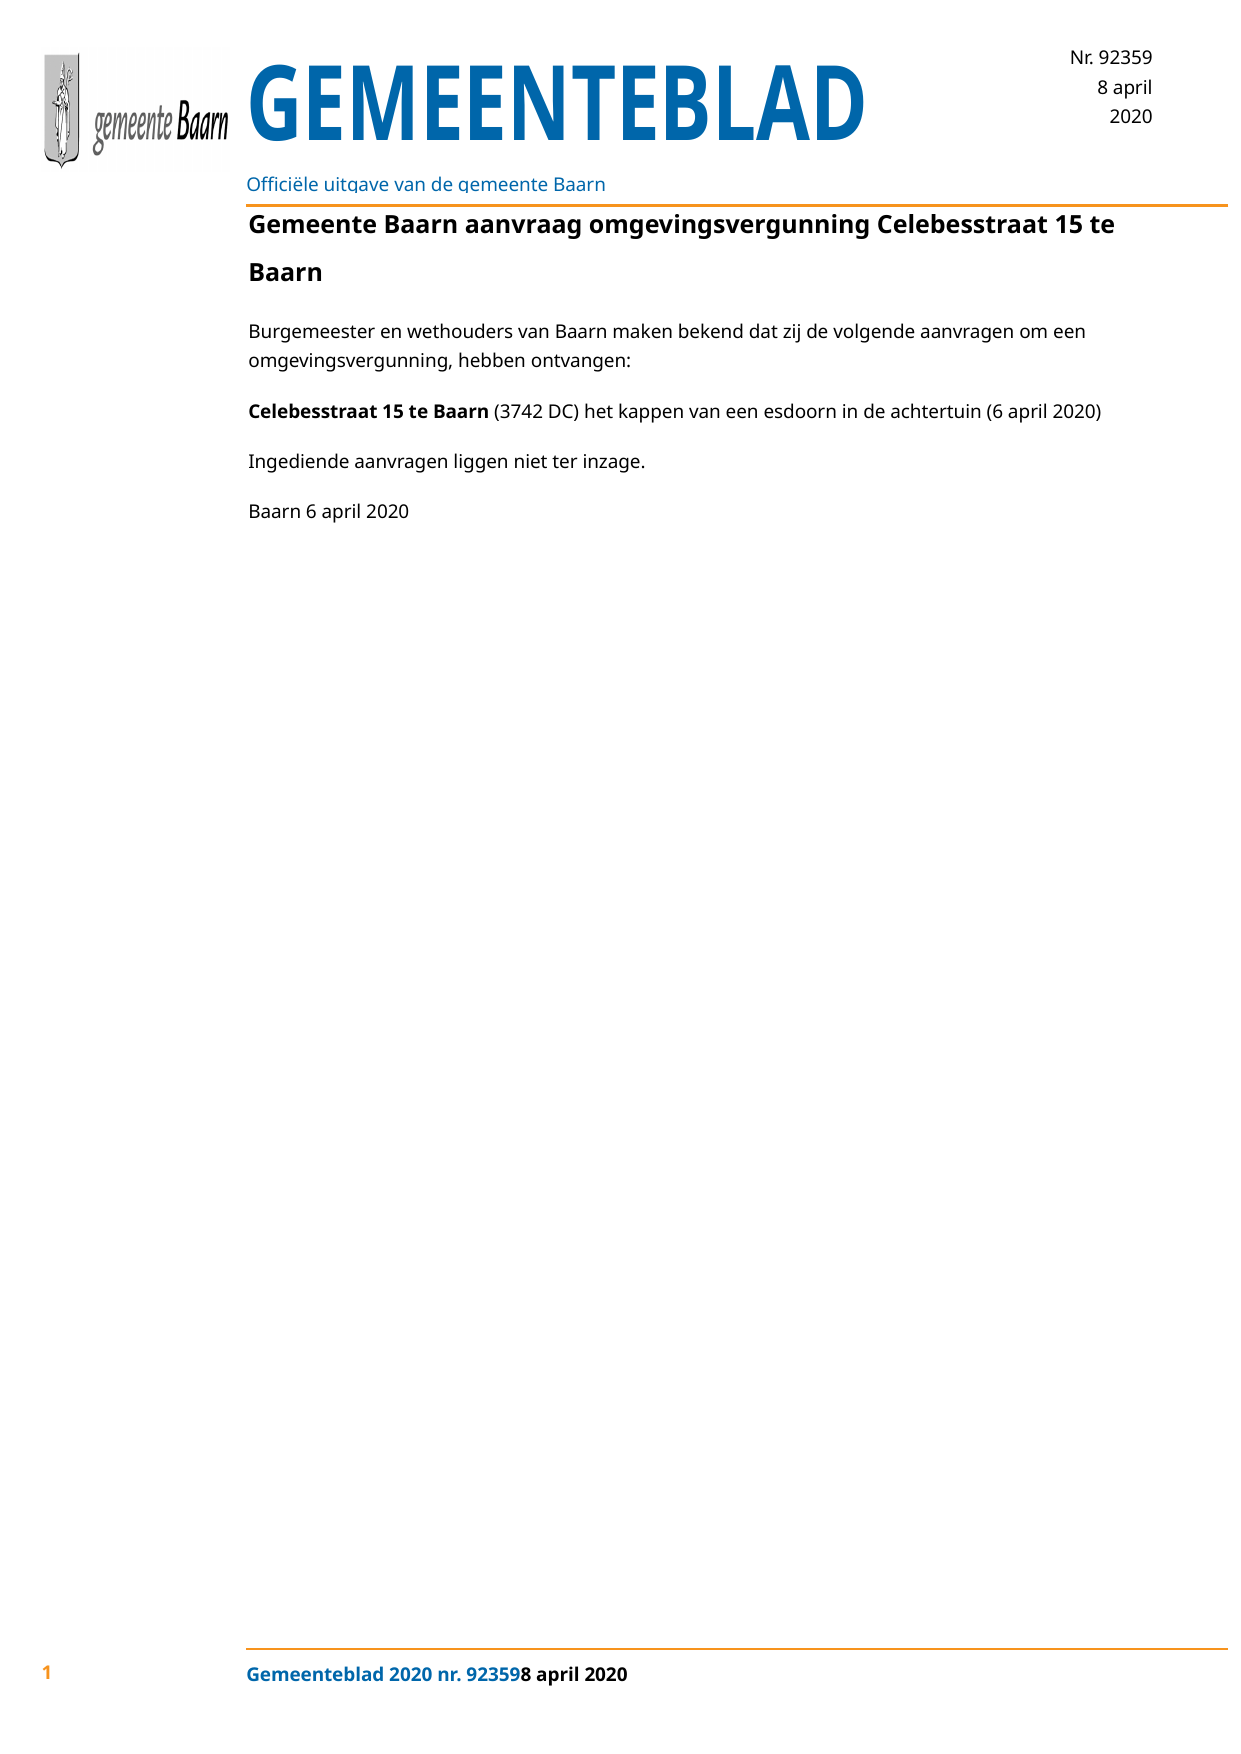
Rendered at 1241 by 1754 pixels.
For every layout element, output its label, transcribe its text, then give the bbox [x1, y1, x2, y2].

text Ingediende aanvragen liggen niet ter inzage. [248, 448, 1152, 474]
text Celebesstraat 15 te Baarn (3742 DC) het kappen van een esdoorn in de achtertuin (6 april 2020) [248, 398, 1152, 424]
text Gemeente Baarn aanvraag omgevingsvergunning Celebesstraat 15 te Baarn [248, 207, 1152, 288]
picture [41, 47, 231, 172]
text Burgemeester en wethouders van Baarn maken bekend dat zij de volgende aanvragen om een omgevingsvergunning, hebben ontvangen: [248, 318, 1152, 373]
text Baarn 6 april 2020 [248, 499, 1152, 524]
